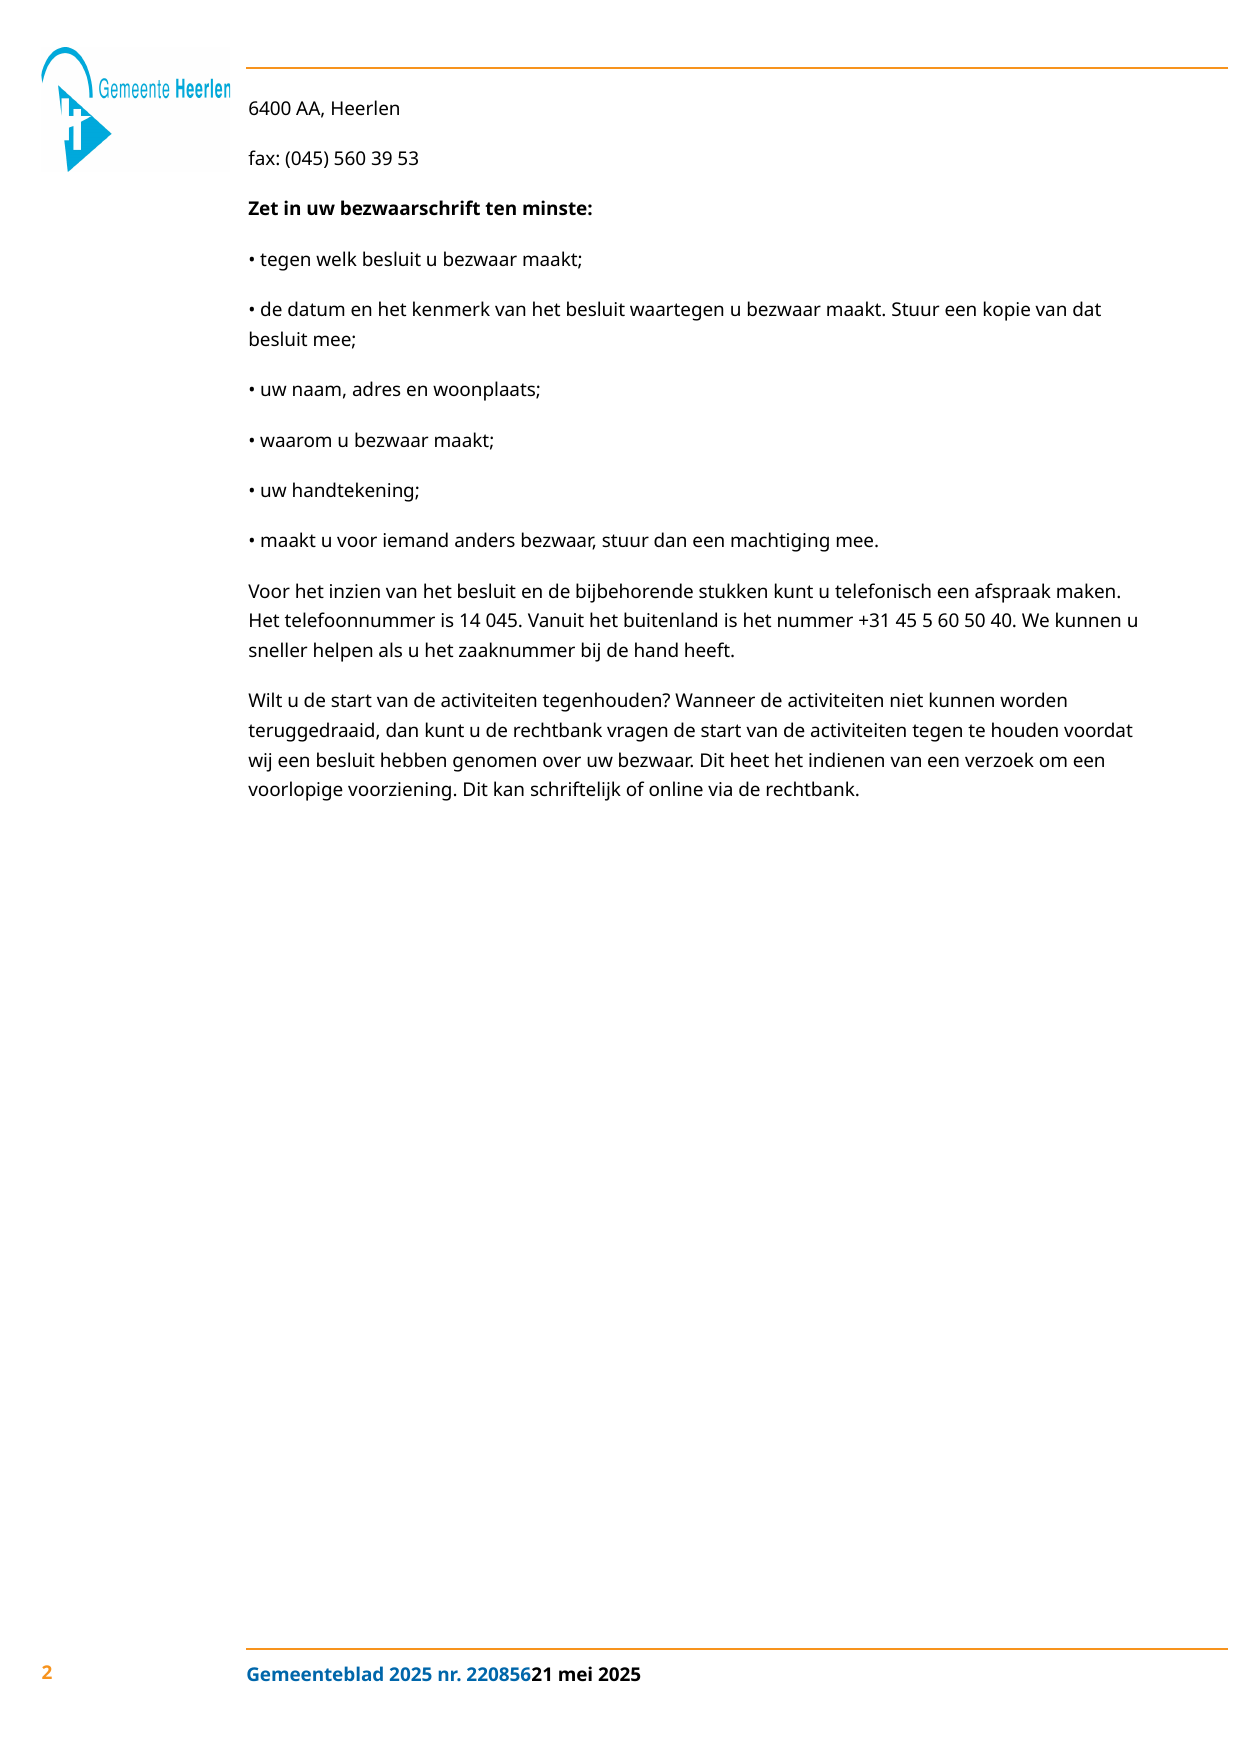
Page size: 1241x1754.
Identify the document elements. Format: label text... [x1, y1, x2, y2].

text fax: (045) 560 39 53 [248, 145, 1152, 171]
text • de datum en het kenmerk van het besluit waartegen u bezwaar maakt. Stuur een kopie van dat besluit mee; [248, 296, 1152, 352]
text Wilt u de start van de activiteiten tegenhouden? Wanneer de activiteiten niet kunnen worden teruggedraaid, dan kunt u de rechtbank vragen de start van de activiteiten tegen te houden voordat wij een besluit hebben genomen over uw bezwaar. Dit heet het indienen van een verzoek om een voorlopige voorziening. Dit kan schriftelijk of online via de rechtbank. [248, 688, 1152, 802]
text • waarom u bezwaar maakt; [248, 427, 1152, 453]
text • uw naam, adres en woonplaats; [248, 376, 1152, 402]
picture [41, 47, 59, 70]
picture [41, 47, 231, 172]
text • tegen welk besluit u bezwaar maakt; [248, 246, 1152, 272]
text 6400 AA, Heerlen [248, 95, 1152, 121]
text • maakt u voor iemand anders bezwaar, stuur dan een machtiging mee. [248, 528, 1152, 553]
text Voor het inzien van het besluit en de bijbehorende stukken kunt u telefonisch een afspraak maken. Het telefoonnummer is 14 045. Vanuit het buitenland is het nummer +31 45 5 60 50 40. We kunnen u sneller helpen als u het zaaknummer bij de hand heeft. [248, 578, 1152, 663]
text • uw handtekening; [248, 477, 1152, 503]
text Zet in uw bezwaarschrift ten minste: [248, 196, 1152, 221]
